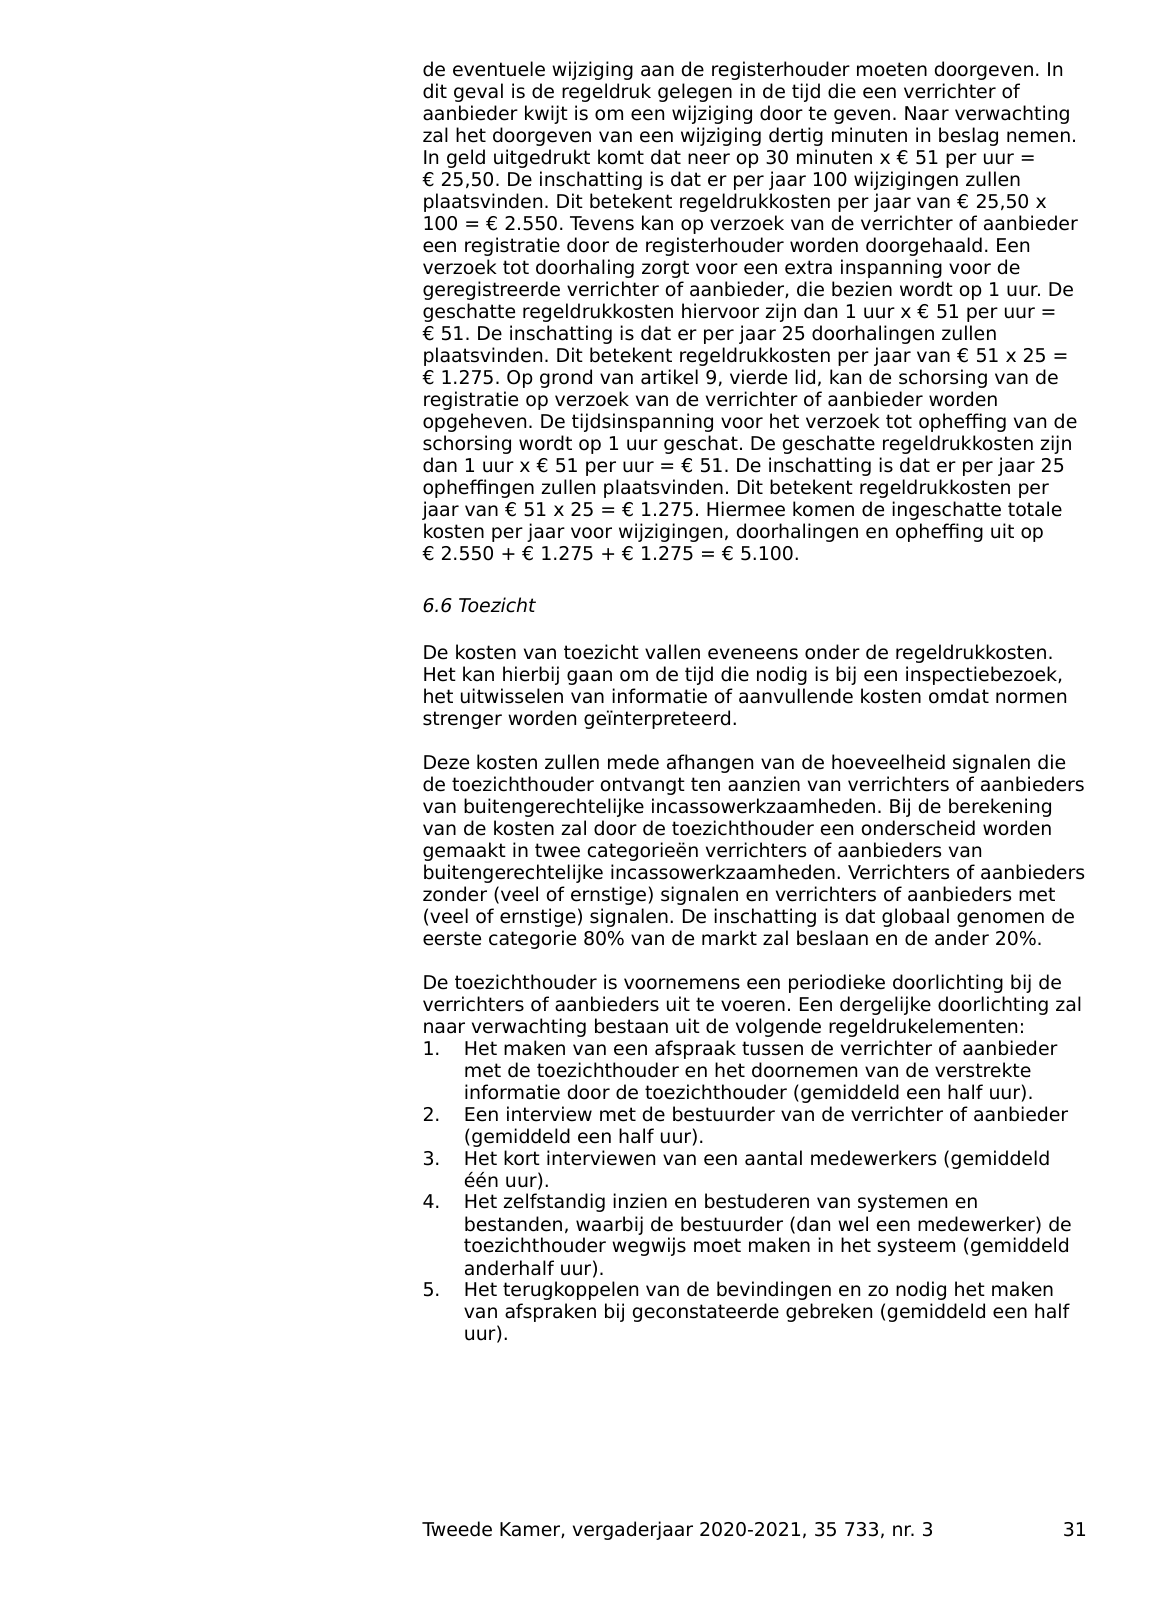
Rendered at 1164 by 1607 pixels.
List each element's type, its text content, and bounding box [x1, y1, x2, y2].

text 4. Het zelfstandig inzien en bestuderen van systemen en bestanden, waarbij de bestuurder (dan wel een medewerker) de toezichthouder wegwijs moet maken in het systeem (gemiddeld anderhalf uur). [422, 1191, 1087, 1279]
text De kosten van toezicht vallen eveneens onder de regeldrukkosten. Het kan hierbij gaan om de tijd die nodig is bij een inspectiebezoek, het uitwisselen van informatie of aanvullende kosten omdat normen strenger worden geïnterpreteerd. [422, 642, 1087, 729]
text De toezichthouder is voornemens een periodieke doorlichting bij de verrichters of aanbieders uit te voeren. Een dergelijke doorlichting zal naar verwachting bestaan uit de volgende regeldrukelementen: [422, 972, 1087, 1038]
subtitle 6.6 Toezicht [422, 594, 1087, 617]
text Deze kosten zullen mede afhangen van de hoeveelheid signalen die de toezichthouder ontvangt ten aanzien van verrichters of aanbieders van buitengerechtelijke incassowerkzaamheden. Bij de berekening van de kosten zal door de toezichthouder een onderscheid worden gemaakt in twee categorieën verrichters of aanbieders van buitengerechtelijke incassowerkzaamheden. Verrichters of aanbieders zonder (veel of ernstige) signalen en verrichters of aanbieders met (veel of ernstige) signalen. De inschatting is dat globaal genomen de eerste categorie 80% van de markt zal beslaan en de ander 20%. [422, 752, 1087, 949]
text 3. Het kort interviewen van een aantal medewerkers (gemiddeld één uur). [422, 1147, 1087, 1191]
text de eventuele wijziging aan de registerhouder moeten doorgeven. In dit geval is de regeldruk gelegen in de tijd die een verrichter of aanbieder kwijt is om een wijziging door te geven. Naar verwachting zal het doorgeven van een wijziging dertig minuten in beslag nemen. In geld uitgedrukt komt dat neer op 30 minuten x € 51 per uur = € 25,50. De inschatting is dat er per jaar 100 wijzigingen zullen plaatsvinden. Dit betekent regeldrukkosten per jaar van € 25,50 x 100 = € 2.550. Tevens kan op verzoek van de verrichter of aanbieder een registratie door de registerhouder worden doorgehaald. Een verzoek tot doorhaling zorgt voor een extra inspanning voor de geregistreerde verrichter of aanbieder, die bezien wordt op 1 uur. De geschatte regeldrukkosten hiervoor zijn dan 1 uur x € 51 per uur = € 51. De inschatting is dat er per jaar 25 doorhalingen zullen plaatsvinden. Dit betekent regeldrukkosten per jaar van € 51 x 25 = € 1.275. Op grond van artikel 9, vierde lid, kan de schorsing van de registratie op verzoek van de verrichter of aanbieder worden opgeheven. De tijdsinspanning voor het verzoek tot opheffing van de schorsing wordt op 1 uur geschat. De geschatte regeldrukkosten zijn dan 1 uur x € 51 per uur = € 51. De inschatting is dat er per jaar 25 opheffingen zullen plaatsvinden. Dit betekent regeldrukkosten per jaar van € 51 x 25 = € 1.275. Hiermee komen de ingeschatte totale kosten per jaar voor wijzigingen, doorhalingen en opheffing uit op € 2.550 + € 1.275 + € 1.275 = € 5.100. [422, 59, 1087, 564]
text 5. Het terugkoppelen van de bevindingen en zo nodig het maken van afspraken bij geconstateerde gebreken (gemiddeld een half uur). [422, 1279, 1087, 1345]
text 1. Het maken van een afspraak tussen de verrichter of aanbieder met de toezichthouder en het doornemen van de verstrekte informatie door de toezichthouder (gemiddeld een half uur). [422, 1038, 1087, 1103]
text 2. Een interview met de bestuurder van de verrichter of aanbieder (gemiddeld een half uur). [422, 1103, 1087, 1147]
